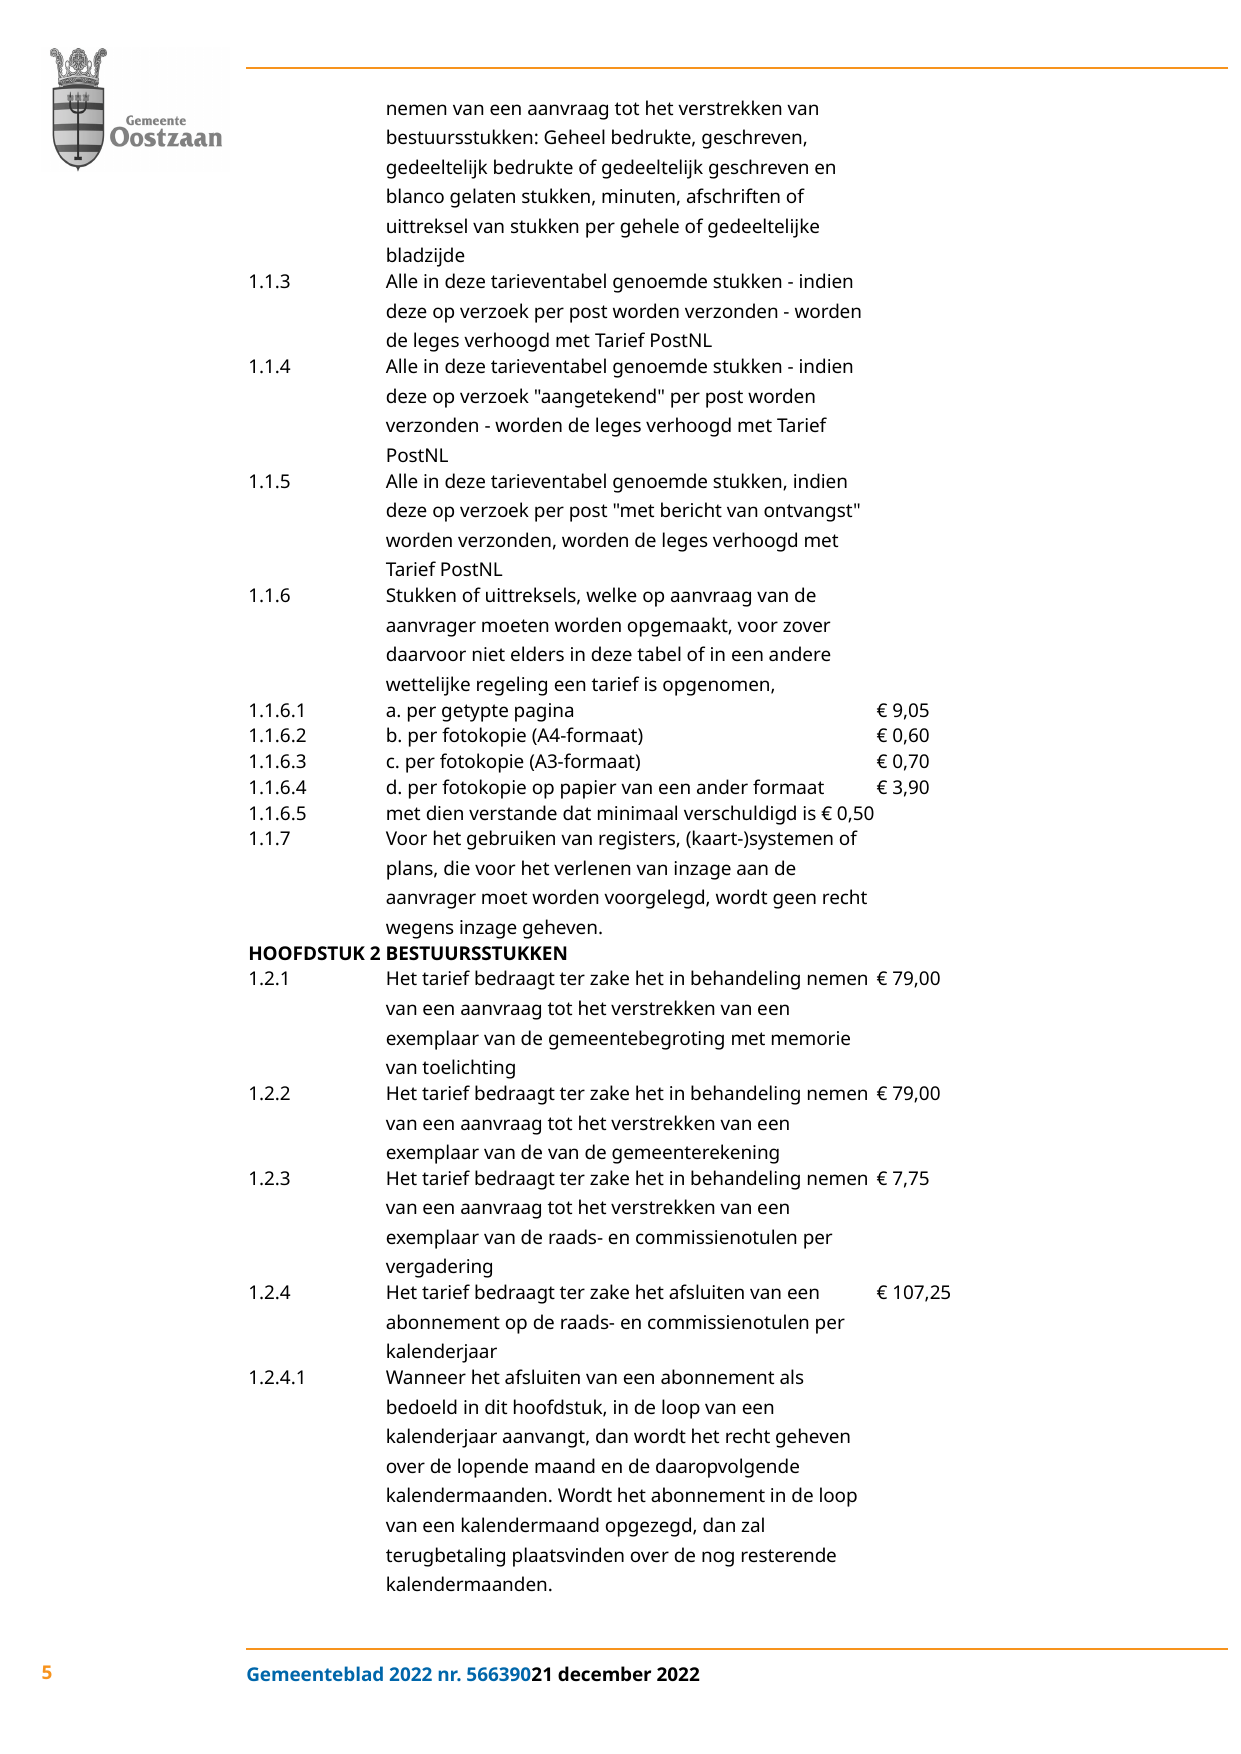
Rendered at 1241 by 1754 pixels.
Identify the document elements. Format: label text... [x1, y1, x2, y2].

table_cell € 9,05 [876, 697, 1152, 722]
table_cell 1.1.6.2 [248, 723, 386, 748]
picture [41, 47, 231, 172]
table_cell Alle in deze tarieventabel genoemde stukken - indien deze op verzoek "aangetekend" per post worden verzonden - worden de leges verhoogd met Tarief PostNL [386, 353, 876, 468]
table_cell 1.1.7 [248, 825, 386, 940]
table_cell c. per fotokopie (A3-formaat) [386, 748, 876, 774]
table_cell Stukken of uittreksels, welke op aanvraag van de aanvrager moeten worden opgemaakt, voor zover daarvoor niet elders in deze tabel of in een andere wettelijke regeling een tarief is opgenomen, [386, 582, 876, 697]
table_cell [876, 269, 1152, 353]
table_cell Het tarief bedraagt ter zake het in behandeling nemen van een aanvraag tot het verstrekken van een exemplaar van de van de gemeenterekening [386, 1080, 876, 1165]
table_cell 1.1.6.5 [248, 800, 386, 825]
table_cell 1.1.3 [248, 269, 386, 353]
table_cell € 3,90 [876, 774, 1152, 800]
table_cell [248, 95, 386, 268]
table_cell Voor het gebruiken van registers, (kaart-)systemen of plans, die voor het verlenen van inzage aan de aanvrager moet worden voorgelegd, wordt geen recht wegens inzage geheven. [386, 825, 876, 940]
table_cell 1.1.6 [248, 582, 386, 697]
table_cell 1.1.6.3 [248, 748, 386, 774]
table_cell [876, 825, 1152, 940]
table_cell 1.1.5 [248, 468, 386, 582]
table_cell [876, 1364, 1152, 1597]
table_cell b. per fotokopie (A4-formaat) [386, 723, 876, 748]
table_cell Het tarief bedraagt ter zake het in behandeling nemen van een aanvraag tot het verstrekken van een exemplaar van de raads- en commissienotulen per vergadering [386, 1165, 876, 1279]
table_cell € 79,00 [876, 966, 1152, 1080]
table_cell 1.1.6.4 [248, 774, 386, 800]
table_cell [876, 95, 1152, 268]
table_cell 1.1.4 [248, 353, 386, 468]
table_cell € 79,00 [876, 1080, 1152, 1165]
table_cell 1.2.4.1 [248, 1364, 386, 1597]
table_cell [876, 800, 1152, 825]
table_cell Alle in deze tarieventabel genoemde stukken - indien deze op verzoek per post worden verzonden - worden de leges verhoogd met Tarief PostNL [386, 269, 876, 353]
table_cell met dien verstande dat minimaal verschuldigd is € 0,50 [386, 800, 876, 825]
table_cell Wanneer het afsluiten van een abonnement als bedoeld in dit hoofdstuk, in de loop van een kalenderjaar aanvangt, dan wordt het recht geheven over de lopende maand en de daaropvolgende kalendermaanden. Wordt het abonnement in de loop van een kalendermaand opgezegd, dan zal terugbetaling plaatsvinden over de nog resterende kalendermaanden. [386, 1364, 876, 1597]
table_cell nemen van een aanvraag tot het verstrekken van bestuursstukken: Geheel bedrukte, geschreven, gedeeltelijk bedrukte of gedeeltelijk geschreven en blanco gelaten stukken, minuten, afschriften of uittreksel van stukken per gehele of gedeeltelijke bladzijde [386, 95, 876, 268]
table_cell € 7,75 [876, 1165, 1152, 1279]
table_cell d. per fotokopie op papier van een ander formaat [386, 774, 876, 800]
table_cell € 0,70 [876, 748, 1152, 774]
table_cell [876, 582, 1152, 697]
table_cell a. per getypte pagina [386, 697, 876, 722]
table_cell 1.1.6.1 [248, 697, 386, 722]
table_cell € 0,60 [876, 723, 1152, 748]
table_cell Alle in deze tarieventabel genoemde stukken, indien deze op verzoek per post "met bericht van ontvangst" worden verzonden, worden de leges verhoogd met Tarief PostNL [386, 468, 876, 582]
table_cell [876, 353, 1152, 468]
table_cell 1.2.2 [248, 1080, 386, 1165]
table_cell € 107,25 [876, 1280, 1152, 1364]
table_cell Het tarief bedraagt ter zake het in behandeling nemen van een aanvraag tot het verstrekken van een exemplaar van de gemeentebegroting met memorie van toelichting [386, 966, 876, 1080]
table_cell Het tarief bedraagt ter zake het afsluiten van een abonnement op de raads- en commissienotulen per kalenderjaar [386, 1280, 876, 1364]
table_cell 1.2.1 [248, 966, 386, 1080]
table_cell [876, 468, 1152, 582]
table_cell 1.2.3 [248, 1165, 386, 1279]
table_cell HOOFDSTUK 2 BESTUURSSTUKKEN [248, 940, 1152, 966]
table_cell 1.2.4 [248, 1280, 386, 1364]
